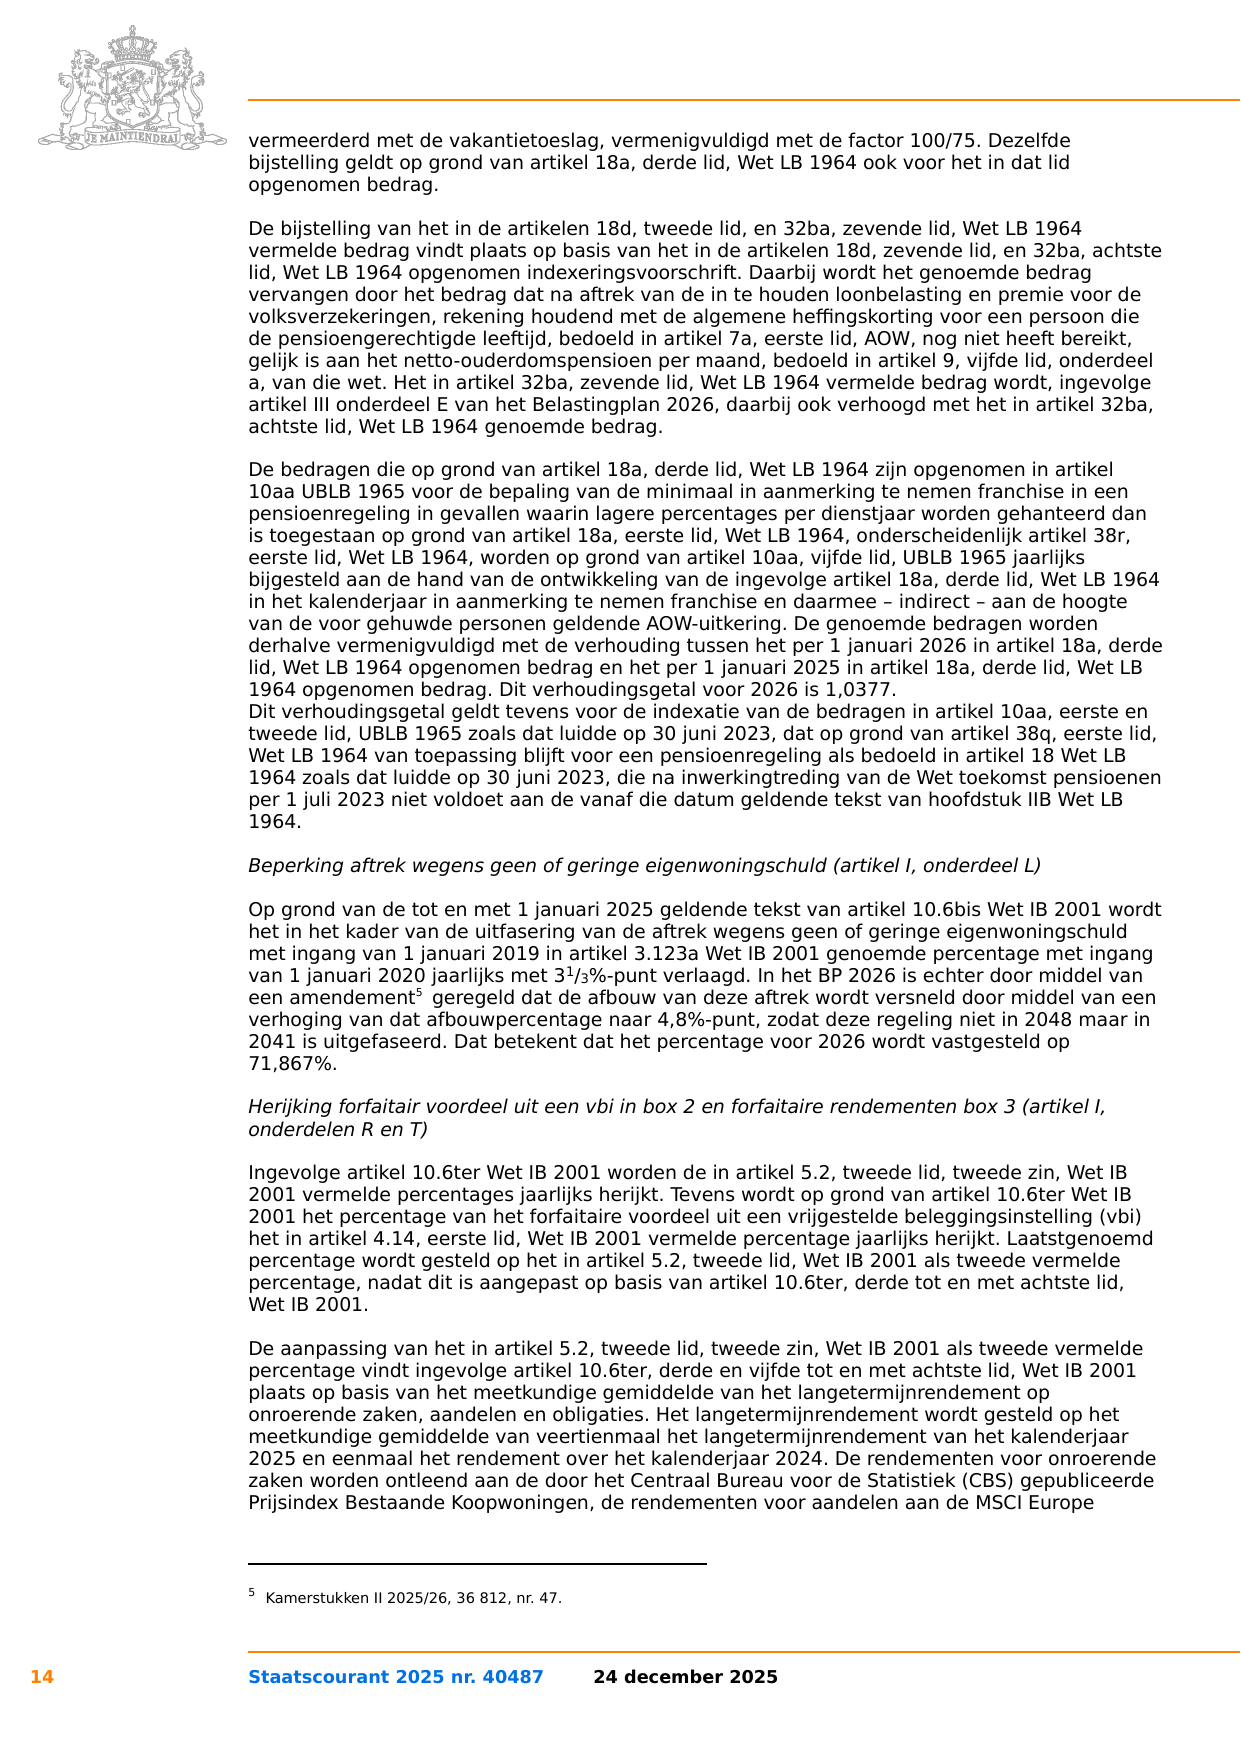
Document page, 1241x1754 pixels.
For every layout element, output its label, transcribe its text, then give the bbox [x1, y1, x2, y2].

picture [38, 25, 227, 150]
subtitle Herijking forfaitair voordeel uit een vbi in box 2 en forfaitaire rendementen box 3 (artikel I, onderdelen R en T) [248, 1096, 1163, 1140]
text Op grond van de tot en met 1 januari 2025 geldende tekst van artikel 10.6bis Wet IB 2001 wordt het in het kader van de uitfasering van de aftrek wegens geen of geringe eigenwoningschuld met ingang van 1 januari 2019 in artikel 3.123a Wet IB 2001 genoemde percentage met ingang van 1 januari 2020 jaarlijks met 31/3%-punt verlaagd. In het BP 2026 is echter door middel van een amendement geregeld dat de afbouw van deze aftrek wordt versneld door middel van een verhoging van dat afbouwpercentage naar 4,8%-punt, zodat deze regeling niet in 2048 maar in 2041 is uitgefaseerd. Dat betekent dat het percentage voor 2026 wordt vastgesteld op 71,867%. [248, 899, 1163, 1074]
text De aanpassing van het in artikel 5.2, tweede lid, tweede zin, Wet IB 2001 als tweede vermelde percentage vindt ingevolge artikel 10.6ter, derde en vijfde tot en met achtste lid, Wet IB 2001 plaats op basis van het meetkundige gemiddelde van het langetermijnrendement op onroerende zaken, aandelen en obligaties. Het langetermijnrendement wordt gesteld op het meetkundige gemiddelde van veertienmaal het langetermijnrendement van het kalenderjaar 2025 en eenmaal het rendement over het kalenderjaar 2024. De rendementen voor onroerende zaken worden ontleend aan de door het Centraal Bureau voor de Statistiek (CBS) gepubliceerde Prijsindex Bestaande Koopwoningen, de rendementen voor aandelen aan de MSCI Europe [248, 1338, 1163, 1514]
text Ingevolge artikel 10.6ter Wet IB 2001 worden de in artikel 5.2, tweede lid, tweede zin, Wet IB 2001 vermelde percentages jaarlijks herijkt. Tevens wordt op grond van artikel 10.6ter Wet IB 2001 het percentage van het forfaitaire voordeel uit een vrijgestelde beleggingsinstelling (vbi) het in artikel 4.14, eerste lid, Wet IB 2001 vermelde percentage jaarlijks herijkt. Laatstgenoemd percentage wordt gesteld op het in artikel 5.2, tweede lid, Wet IB 2001 als tweede vermelde percentage, nadat dit is aangepast op basis van artikel 10.6ter, derde tot en met achtste lid, Wet IB 2001. [248, 1162, 1163, 1316]
text Kamerstukken II 2025/26, 36 812, nr. 47. [248, 1586, 1163, 1608]
text De bijstelling van het in de artikelen 18d, tweede lid, en 32ba, zevende lid, Wet LB 1964 vermelde bedrag vindt plaats op basis van het in de artikelen 18d, zevende lid, en 32ba, achtste lid, Wet LB 1964 opgenomen indexeringsvoorschrift. Daarbij wordt het genoemde bedrag vervangen door het bedrag dat na aftrek van de in te houden loonbelasting en premie voor de volksverzekeringen, rekening houdend met de algemene heffingskorting voor een persoon die de pensioengerechtigde leeftijd, bedoeld in artikel 7a, eerste lid, AOW, nog niet heeft bereikt, gelijk is aan het netto-ouderdomspensioen per maand, bedoeld in artikel 9, vijfde lid, onderdeel a, van die wet. Het in artikel 32ba, zevende lid, Wet LB 1964 vermelde bedrag wordt, ingevolge artikel III onderdeel E van het Belastingplan 2026, daarbij ook verhoogd met het in artikel 32ba, achtste lid, Wet LB 1964 genoemde bedrag. [248, 218, 1163, 437]
text Dit verhoudingsgetal geldt tevens voor de indexatie van de bedragen in artikel 10aa, eerste en tweede lid, UBLB 1965 zoals dat luidde op 30 juni 2023, dat op grond van artikel 38q, eerste lid, Wet LB 1964 van toepassing blijft voor een pensioenregeling als bedoeld in artikel 18 Wet LB 1964 zoals dat luidde op 30 juni 2023, die na inwerkingtreding van de Wet toekomst pensioenen per 1 juli 2023 niet voldoet aan de vanaf die datum geldende tekst van hoofdstuk IIB Wet LB 1964. [248, 701, 1163, 833]
text vermeerderd met de vakantietoeslag, vermenigvuldigd met de factor 100/75. Dezelfde bijstelling geldt op grond van artikel 18a, derde lid, Wet LB 1964 ook voor het in dat lid opgenomen bedrag. [248, 130, 1163, 196]
text De bedragen die op grond van artikel 18a, derde lid, Wet LB 1964 zijn opgenomen in artikel 10aa UBLB 1965 voor de bepaling van de minimaal in aanmerking te nemen franchise in een pensioenregeling in gevallen waarin lagere percentages per dienstjaar worden gehanteerd dan is toegestaan op grond van artikel 18a, eerste lid, Wet LB 1964, onderscheidenlijk artikel 38r, eerste lid, Wet LB 1964, worden op grond van artikel 10aa, vijfde lid, UBLB 1965 jaarlijks bijgesteld aan de hand van de ontwikkeling van de ingevolge artikel 18a, derde lid, Wet LB 1964 in het kalenderjaar in aanmerking te nemen franchise en daarmee – indirect – aan de hoogte van de voor gehuwde personen geldende AOW-uitkering. De genoemde bedragen worden derhalve vermenigvuldigd met de verhouding tussen het per 1 januari 2026 in artikel 18a, derde lid, Wet LB 1964 opgenomen bedrag en het per 1 januari 2025 in artikel 18a, derde lid, Wet LB 1964 opgenomen bedrag. Dit verhoudingsgetal voor 2026 is 1,0377. [248, 459, 1163, 701]
subtitle Beperking aftrek wegens geen of geringe eigenwoningschuld (artikel I, onderdeel L) [248, 855, 1163, 877]
